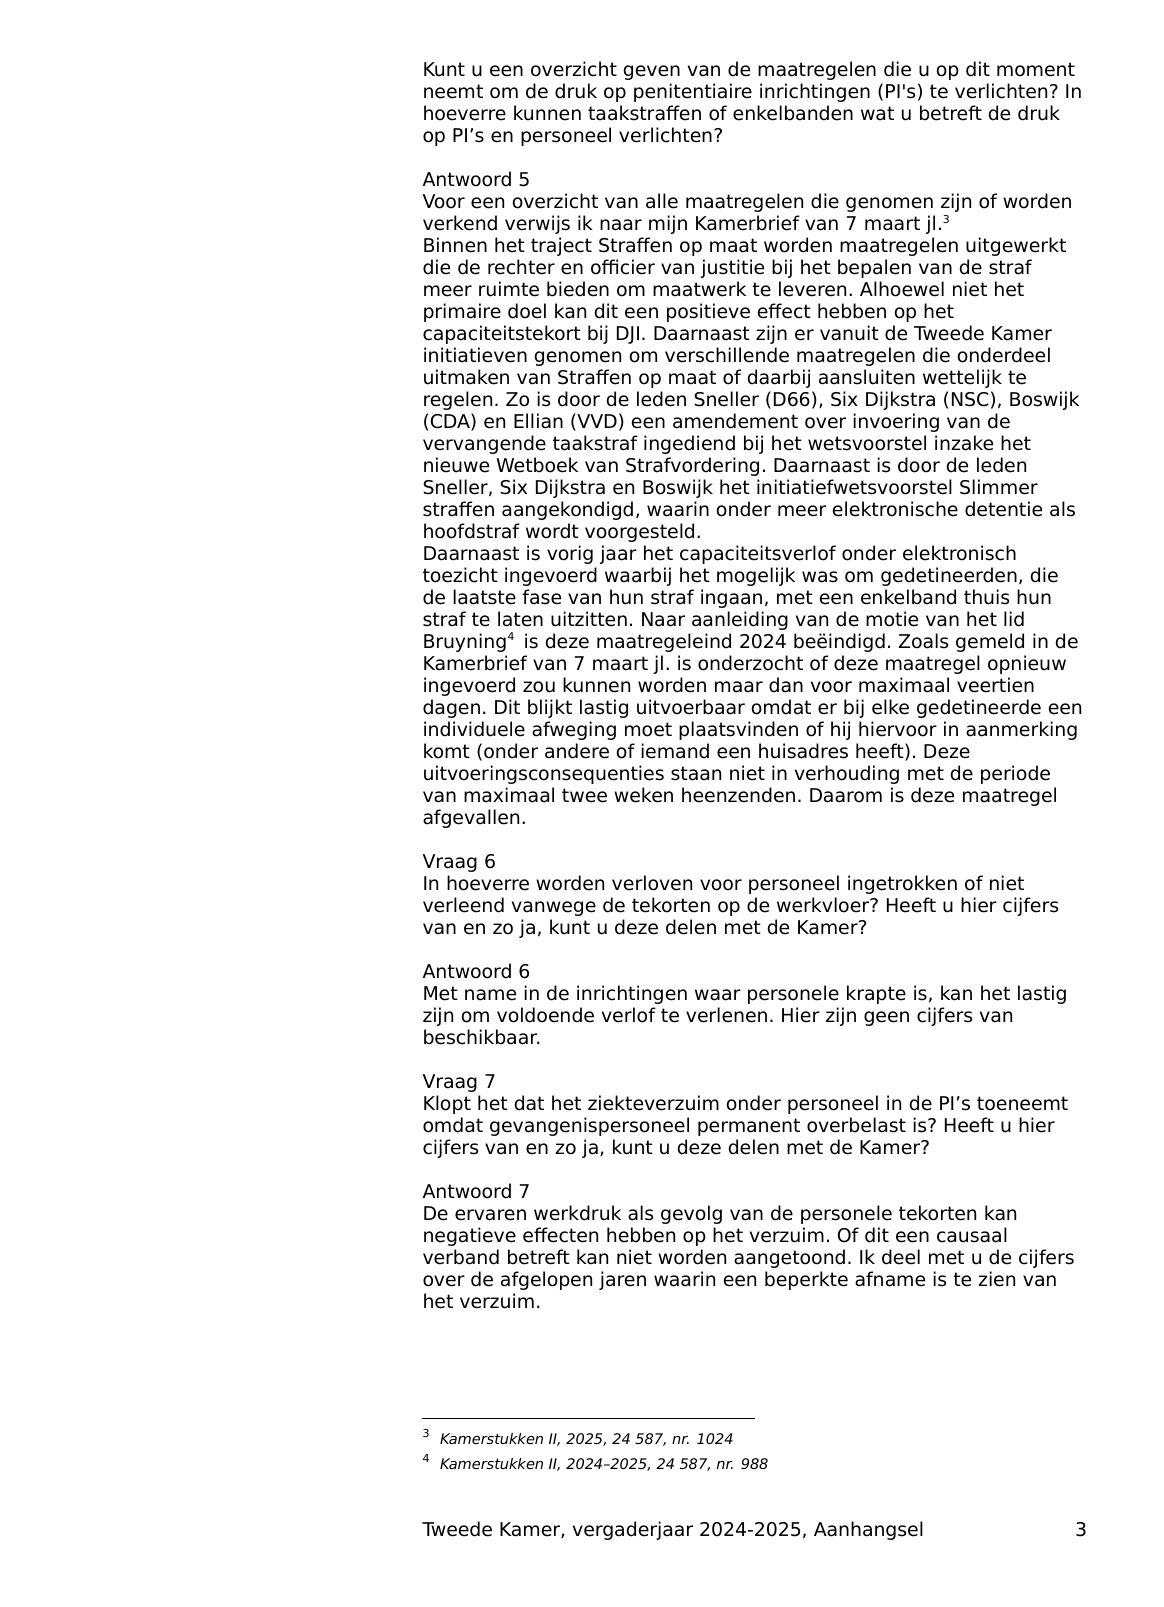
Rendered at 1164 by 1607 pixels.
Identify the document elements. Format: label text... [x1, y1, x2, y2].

text Vraag 6 [422, 851, 1087, 873]
text Klopt het dat het ziekteverzuim onder personeel in de PI’s toeneemt omdat gevangenispersoneel permanent overbelast is? Heeft u hier cijfers van en zo ja, kunt u deze delen met de Kamer? [422, 1093, 1087, 1159]
text In hoeverre worden verloven voor personeel ingetrokken of niet verleend vanwege de tekorten op de werkvloer? Heeft u hier cijfers van en zo ja, kunt u deze delen met de Kamer? [422, 873, 1087, 939]
text Vraag 7 [422, 1071, 1087, 1093]
text Kunt u een overzicht geven van de maatregelen die u op dit moment neemt om de druk op penitentiaire inrichtingen (PI's) te verlichten? In hoeverre kunnen taakstraffen of enkelbanden wat u betreft de druk op PI’s en personeel verlichten? [422, 59, 1087, 147]
text Kamerstukken II, 2024–2025, 24 587, nr. 988 [422, 1452, 1087, 1474]
text Kamerstukken II, 2025, 24 587, nr. 1024 [422, 1427, 1087, 1449]
text Antwoord 6 [422, 961, 1087, 983]
text Binnen het traject Straffen op maat worden maatregelen uitgewerkt die de rechter en officier van justitie bij het bepalen van de straf meer ruimte bieden om maatwerk te leveren. Alhoewel niet het primaire doel kan dit een positieve effect hebben op het capaciteitstekort bij DJI. Daarnaast zijn er vanuit de Tweede Kamer initiatieven genomen om verschillende maatregelen die onderdeel uitmaken van Straffen op maat of daarbij aansluiten wettelijk te regelen. Zo is door de leden Sneller (D66), Six Dijkstra (NSC), Boswijk (CDA) en Ellian (VVD) een amendement over invoering van de vervangende taakstraf ingediend bij het wetsvoorstel inzake het nieuwe Wetboek van Strafvordering. Daarnaast is door de leden Sneller, Six Dijkstra en Boswijk het initiatiefwetsvoorstel Slimmer straffen aangekondigd, waarin onder meer elektronische detentie als hoofdstraf wordt voorgesteld. [422, 235, 1087, 543]
text Antwoord 5 [422, 169, 1087, 191]
text Met name in de inrichtingen waar personele krapte is, kan het lastig zijn om voldoende verlof te verlenen. Hier zijn geen cijfers van beschikbaar. [422, 983, 1087, 1049]
text Antwoord 7 [422, 1181, 1087, 1203]
text De ervaren werkdruk als gevolg van de personele tekorten kan negatieve effecten hebben op het verzuim. Of dit een causaal verband betreft kan niet worden aangetoond. Ik deel met u de cijfers over de afgelopen jaren waarin een beperkte afname is te zien van het verzuim. [422, 1203, 1087, 1313]
text Daarnaast is vorig jaar het capaciteitsverlof onder elektronisch toezicht ingevoerd waarbij het mogelijk was om gedetineerden, die de laatste fase van hun straf ingaan, met een enkelband thuis hun straf te laten uitzitten. Naar aanleiding van de motie van het lid Bruyning is deze maatregeleind 2024 beëindigd. Zoals gemeld in de Kamerbrief van 7 maart jl. is onderzocht of deze maatregel opnieuw ingevoerd zou kunnen worden maar dan voor maximaal veertien dagen. Dit blijkt lastig uitvoerbaar omdat er bij elke gedetineerde een individuele afweging moet plaatsvinden of hij hiervoor in aanmerking komt (onder andere of iemand een huisadres heeft). Deze uitvoeringsconsequenties staan niet in verhouding met de periode van maximaal twee weken heenzenden. Daarom is deze maatregel afgevallen. [422, 543, 1087, 828]
text Voor een overzicht van alle maatregelen die genomen zijn of worden verkend verwijs ik naar mijn Kamerbrief van 7 maart jl. [422, 191, 1087, 235]
